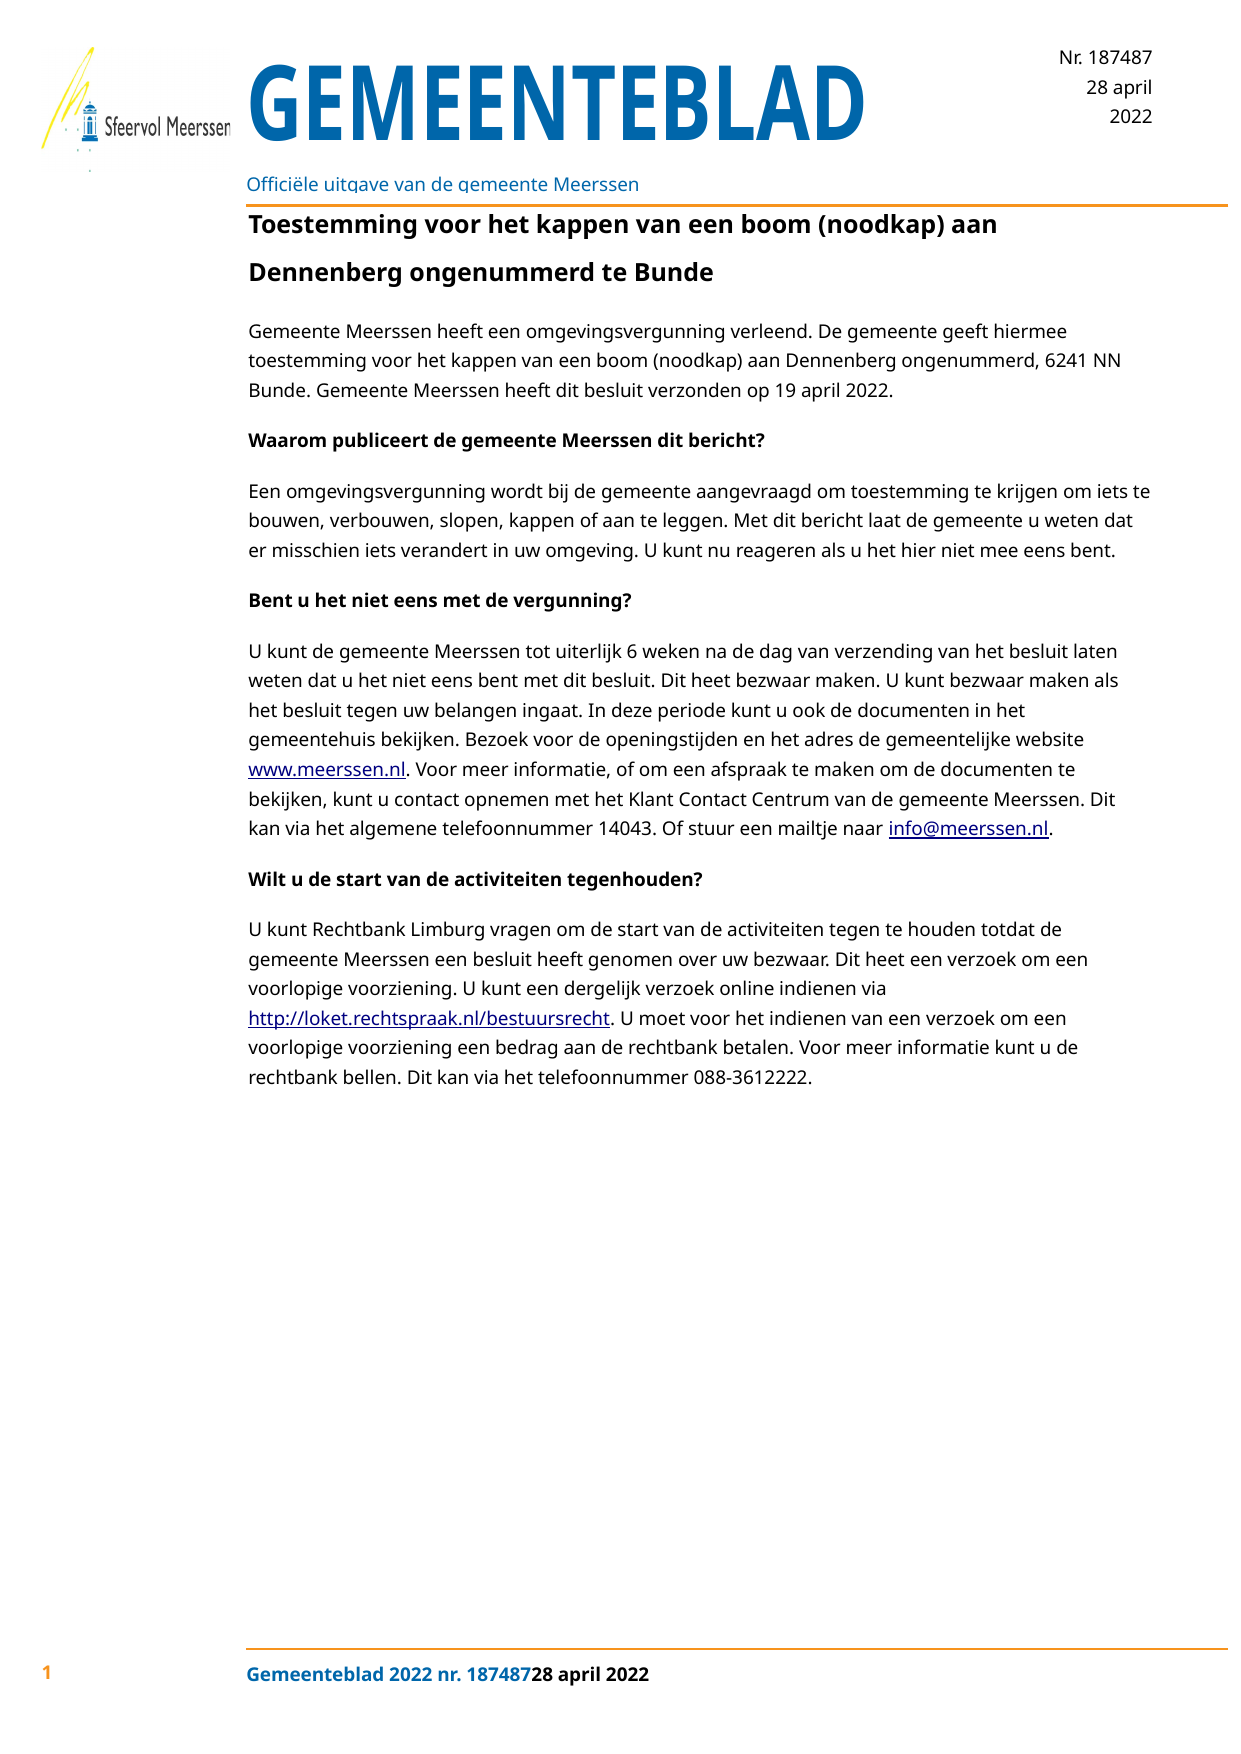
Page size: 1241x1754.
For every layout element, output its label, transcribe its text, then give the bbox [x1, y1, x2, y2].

text U kunt de gemeente Meerssen tot uiterlijk 6 weken na de dag van verzending van het besluit laten weten dat u het niet eens bent met dit besluit. Dit heet bezwaar maken. U kunt bezwaar maken als het besluit tegen uw belangen ingaat. In deze periode kunt u ook de documenten in het gemeentehuis bekijken. Bezoek voor de openingstijden en het adres de gemeentelijke website www.meerssen.nl. Voor meer informatie, of om een afspraak te maken om de documenten te bekijken, kunt u contact opnemen met het Klant Contact Centrum van de gemeente Meerssen. Dit kan via het algemene telefoonnummer 14043. Of stuur een mailtje naar info@meerssen.nl. [248, 638, 1152, 841]
text Waarom publiceert de gemeente Meerssen dit bericht? [248, 427, 1152, 453]
text Toestemming voor het kappen van een boom (noodkap) aan Dennenberg ongenummerd te Bunde [248, 207, 1152, 288]
text U kunt Rechtbank Limburg vragen om de start van de activiteiten tegen te houden totdat de gemeente Meerssen een besluit heeft genomen over uw bezwaar. Dit heet een verzoek om een voorlopige voorziening. U kunt een dergelijk verzoek online indienen via http://loket.rechtspraak.nl/bestuursrecht. U moet voor het indienen van een verzoek om een voorlopige voorziening een bedrag aan de rechtbank betalen. Voor meer informatie kunt u de rechtbank bellen. Dit kan via het telefoonnummer 088-3612222. [248, 916, 1152, 1090]
text Gemeente Meerssen heeft een omgevingsvergunning verleend. De gemeente geeft hiermee toestemming voor het kappen van een boom (noodkap) aan Dennenberg ongenummerd, 6241 NN Bunde. Gemeente Meerssen heeft dit besluit verzonden op 19 april 2022. [248, 318, 1152, 403]
picture [41, 47, 231, 172]
text Bent u het niet eens met de vergunning? [248, 587, 1152, 613]
text Een omgevingsvergunning wordt bij de gemeente aangevraagd om toestemming te krijgen om iets te bouwen, verbouwen, slopen, kappen of aan te leggen. Met dit bericht laat de gemeente u weten dat er misschien iets verandert in uw omgeving. U kunt nu reageren als u het hier niet mee eens bent. [248, 478, 1152, 563]
text Wilt u de start van de activiteiten tegenhouden? [248, 866, 1152, 892]
